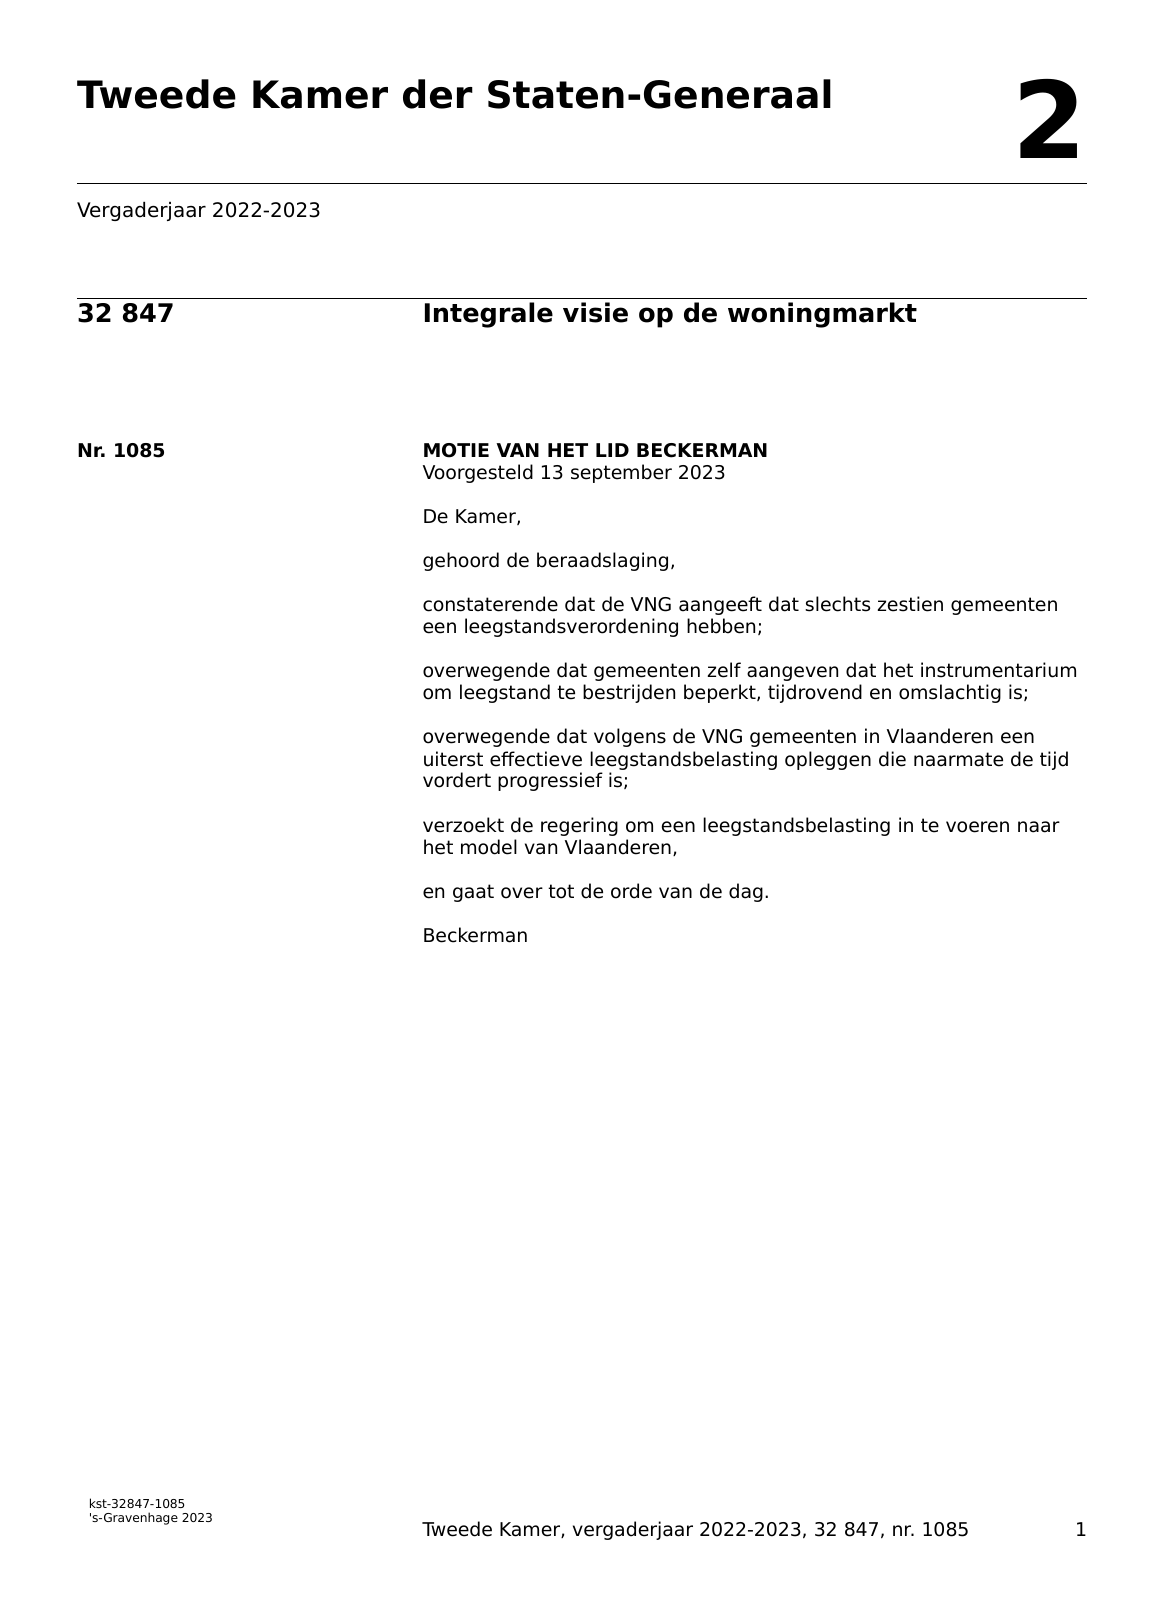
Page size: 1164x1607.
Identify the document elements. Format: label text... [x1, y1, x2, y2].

subtitle Nr. 1085 MOTIE VAN HET LID BECKERMAN [77, 440, 1087, 462]
text De Kamer, [422, 506, 1087, 528]
table_header 2 [886, 59, 1087, 183]
text overwegende dat gemeenten zelf aangeven dat het instrumentarium om leegstand te bestrijden beperkt, tijdrovend en omslachtig is; [422, 660, 1087, 704]
text Voorgesteld 13 september 2023 [422, 462, 1087, 484]
subtitle 32 847 Integrale visie op de woningmarkt [77, 299, 1087, 329]
text verzoekt de regering om een leegstandsbelasting in te voeren naar het model van Vlaanderen, [422, 814, 1087, 858]
text Beckerman [422, 925, 1087, 947]
table_header Tweede Kamer der Staten-Generaal [77, 59, 886, 183]
text overwegende dat volgens de VNG gemeenten in Vlaanderen een uiterst effectieve leegstandsbelasting opleggen die naarmate de tijd vordert progressief is; [422, 726, 1087, 792]
table_cell Vergaderjaar 2022-2023 [77, 184, 1087, 298]
text en gaat over tot de orde van de dag. [422, 881, 1087, 903]
text kst-32847-1085 [88, 1497, 323, 1511]
text gehoord de beraadslaging, [422, 550, 1087, 572]
text constaterende dat de VNG aangeeft dat slechts zestien gemeenten een leegstandsverordening hebben; [422, 594, 1087, 638]
text 's-Gravenhage 2023 [88, 1511, 323, 1525]
